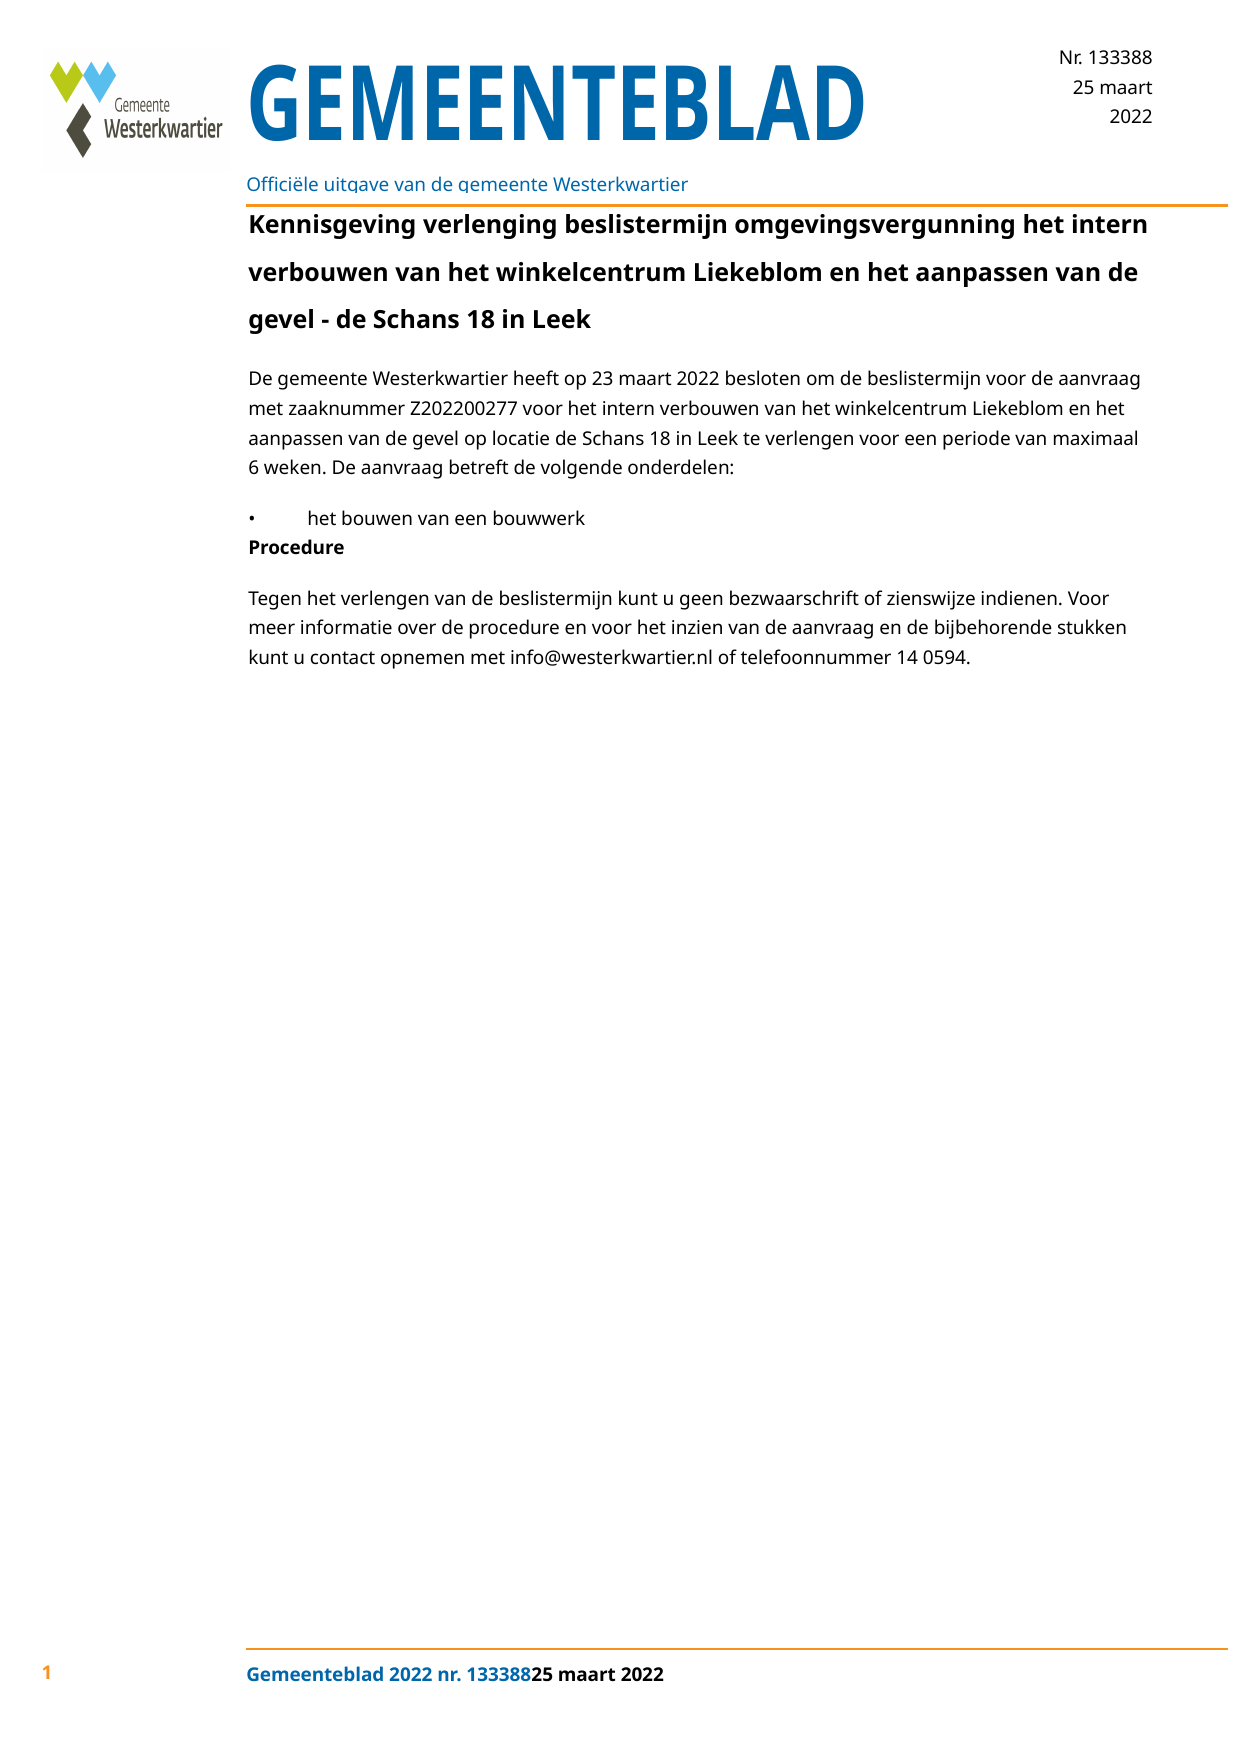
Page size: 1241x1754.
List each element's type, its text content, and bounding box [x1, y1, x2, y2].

text Procedure [248, 534, 1152, 560]
picture [41, 47, 231, 172]
list het bouwen van een bouwwerk [248, 505, 1152, 530]
text Kennisgeving verlenging beslistermijn omgevingsvergunning het intern verbouwen van het winkelcentrum Liekeblom en het aanpassen van de gevel - de Schans 18 in Leek [248, 207, 1152, 336]
text De gemeente Westerkwartier heeft op 23 maart 2022 besloten om de beslistermijn voor de aanvraag met zaaknummer Z202200277 voor het intern verbouwen van het winkelcentrum Liekeblom en het aanpassen van de gevel op locatie de Schans 18 in Leek te verlengen voor een periode van maximaal 6 weken. De aanvraag betreft de volgende onderdelen: [248, 366, 1152, 480]
text Tegen het verlengen van de beslistermijn kunt u geen bezwaarschrift of zienswijze indienen. Voor meer informatie over de procedure en voor het inzien van de aanvraag en de bijbehorende stukken kunt u contact opnemen met info@westerkwartier.nl of telefoonnummer 14 0594. [248, 585, 1152, 669]
